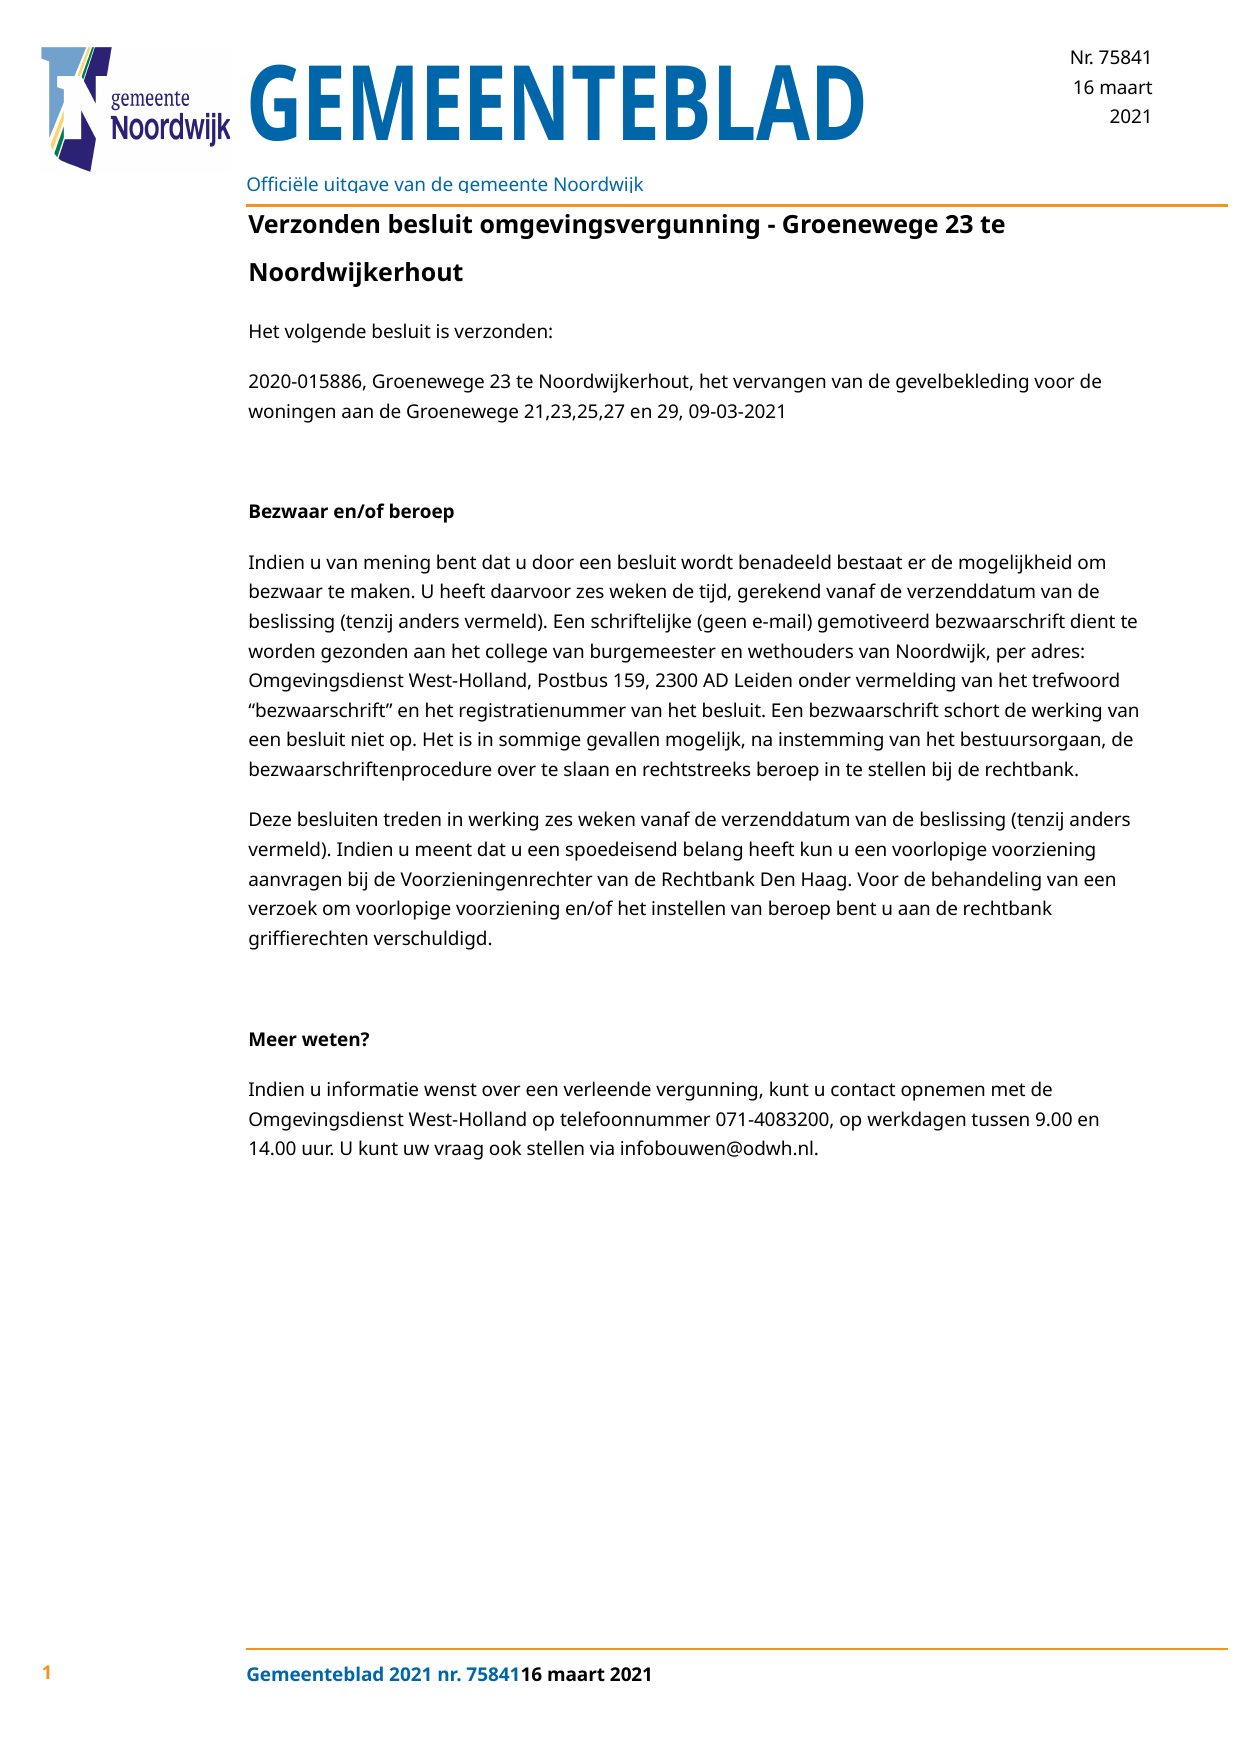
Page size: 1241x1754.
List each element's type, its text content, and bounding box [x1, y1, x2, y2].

text Deze besluiten treden in werking zes weken vanaf de verzenddatum van de beslissing (tenzij anders vermeld). Indien u meent dat u een spoedeisend belang heeft kun u een voorlopige voorziening aanvragen bij de Voorzieningenrechter van de Rechtbank Den Haag. Voor de behandeling van een verzoek om voorlopige voorziening en/of het instellen van beroep bent u aan de rechtbank griffierechten verschuldigd. [248, 807, 1152, 951]
text Indien u informatie wenst over een verleende vergunning, kunt u contact opnemen met de Omgevingsdienst West-Holland op telefoonnummer 071-4083200, op werkdagen tussen 9.00 en 14.00 uur. U kunt uw vraag ook stellen via infobouwen@odwh.nl. [248, 1076, 1152, 1161]
text Bezwaar en/of beroep [248, 499, 1152, 524]
text Het volgende besluit is verzonden: [248, 318, 1152, 344]
picture [41, 47, 231, 172]
text 2020-015886, Groenewege 23 te Noordwijkerhout, het vervangen van de gevelbekleding voor de woningen aan de Groenewege 21,23,25,27 en 29, 09-03-2021 [248, 368, 1152, 424]
text Meer weten? [248, 1026, 1152, 1052]
text Indien u van mening bent dat u door een besluit wordt benadeeld bestaat er de mogelijkheid om bezwaar te maken. U heeft daarvoor zes weken de tijd, gerekend vanaf de verzenddatum van de beslissing (tenzij anders vermeld). Een schriftelijke (geen e-mail) gemotiveerd bezwaarschrift dient te worden gezonden aan het college van burgemeester en wethouders van Noordwijk, per adres: Omgevingsdienst West-Holland, Postbus 159, 2300 AD Leiden onder vermelding van het trefwoord “bezwaarschrift” en het registratienummer van het besluit. Een bezwaarschrift schort de werking van een besluit niet op. Het is in sommige gevallen mogelijk, na instemming van het bestuursorgaan, de bezwaarschriftenprocedure over te slaan en rechtstreeks beroep in te stellen bij de rechtbank. [248, 549, 1152, 782]
text Verzonden besluit omgevingsvergunning - Groenewege 23 te Noordwijkerhout [248, 207, 1152, 288]
